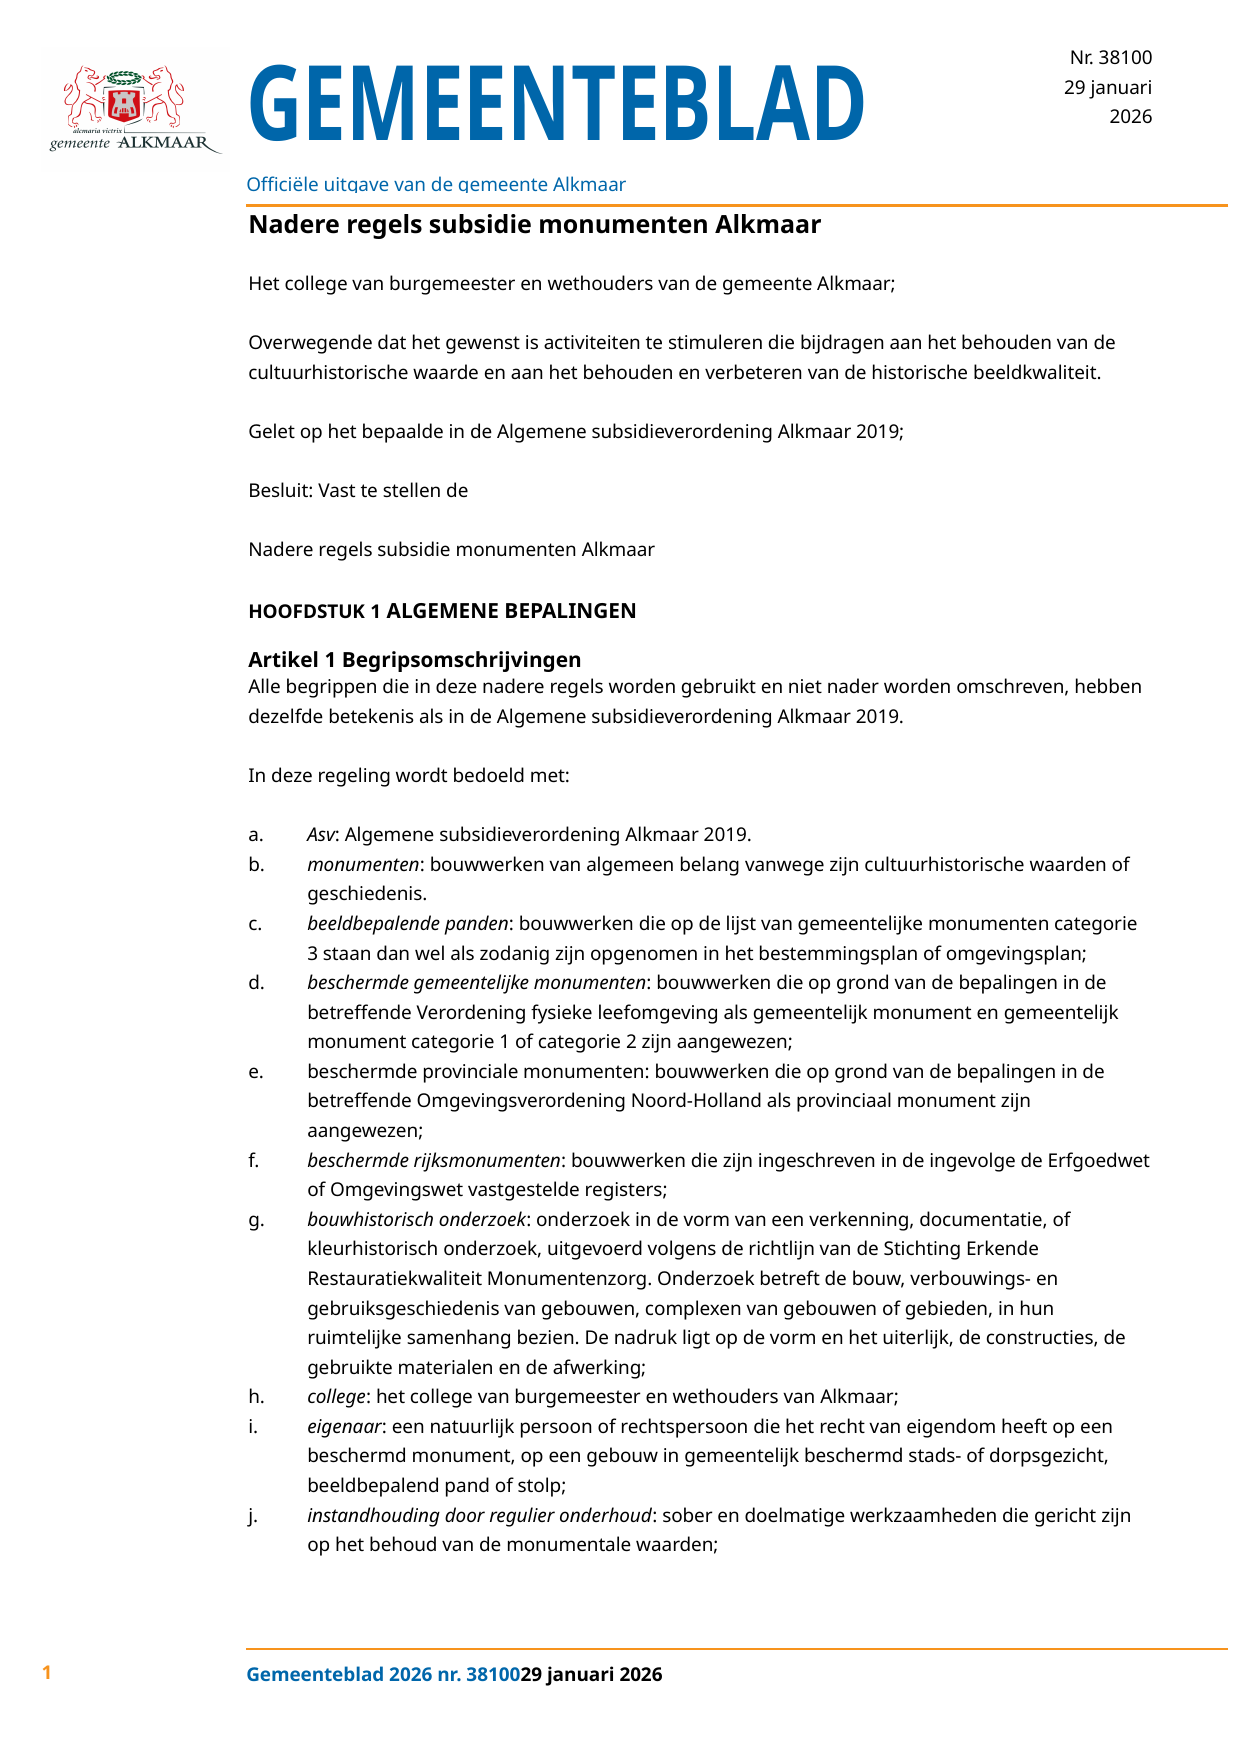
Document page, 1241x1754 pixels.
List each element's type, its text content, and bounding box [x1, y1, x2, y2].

list bouwhistorisch onderzoek: onderzoek in de vorm van een verkenning, documentatie, of kleurhistorisch onderzoek, uitgevoerd volgens de richtlijn van de Stichting Erkende Restauratiekwaliteit Monumentenzorg. Onderzoek betreft de bouw, verbouwings- en gebruiksgeschiedenis van gebouwen, complexen van gebouwen of gebieden, in hun ruimtelijke samenhang bezien. De nadruk ligt op de vorm en het uiterlijk, de constructies, de gebruikte materialen en de afwerking; [248, 1206, 1152, 1379]
list monumenten: bouwwerken van algemeen belang vanwege zijn cultuurhistorische waarden of geschiedenis. [248, 851, 1152, 906]
text Artikel 1 Begripsomschrijvingen [248, 645, 1152, 673]
text In deze regeling wordt bedoeld met: [248, 762, 1152, 788]
list eigenaar: een natuurlijk persoon of rechtspersoon die het recht van eigendom heeft op een beschermd monument, op een gebouw in gemeentelijk beschermd stads- of dorpsgezicht, beeldbepalend pand of stolp; [248, 1413, 1152, 1498]
picture [41, 47, 231, 172]
text Nadere regels subsidie monumenten Alkmaar [248, 537, 1152, 562]
text Het college van burgemeester en wethouders van de gemeente Alkmaar; [248, 270, 1152, 296]
text Overwegende dat het gewenst is activiteiten te stimuleren die bijdragen aan het behouden van de cultuurhistorische waarde en aan het behouden en verbeteren van de historische beeldkwaliteit. [248, 329, 1152, 385]
list beschermde gemeentelijke monumenten: bouwwerken die op grond van de bepalingen in de betreffende Verordening fysieke leefomgeving als gemeentelijk monument en gemeentelijk monument categorie 1 of categorie 2 zijn aangewezen; [248, 969, 1152, 1054]
text Besluit: Vast te stellen de [248, 477, 1152, 503]
text Gelet op het bepaalde in de Algemene subsidieverordening Alkmaar 2019; [248, 418, 1152, 444]
list Asv: Algemene subsidieverordening Alkmaar 2019. [248, 821, 1152, 847]
text HOOFDSTUK 1 ALGEMENE BEPALINGEN [248, 596, 1152, 624]
text Nadere regels subsidie monumenten Alkmaar [248, 207, 1152, 241]
list instandhouding door regulier onderhoud: sober en doelmatige werkzaamheden die gericht zijn op het behoud van de monumentale waarden; [248, 1502, 1152, 1557]
list beschermde provinciale monumenten: bouwwerken die op grond van de bepalingen in de betreffende Omgevingsverordening Noord-Holland als provinciaal monument zijn aangewezen; [248, 1058, 1152, 1143]
list college: het college van burgemeester en wethouders van Alkmaar; [248, 1383, 1152, 1409]
list beeldbepalende panden: bouwwerken die op de lijst van gemeentelijke monumenten categorie 3 staan dan wel als zodanig zijn opgenomen in het bestemmingsplan of omgevingsplan; [248, 910, 1152, 965]
text Alle begrippen die in deze nadere regels worden gebruikt en niet nader worden omschreven, hebben dezelfde betekenis als in de Algemene subsidieverordening Alkmaar 2019. [248, 673, 1152, 729]
list beschermde rijksmonumenten: bouwwerken die zijn ingeschreven in de ingevolge de Erfgoedwet of Omgevingswet vastgestelde registers; [248, 1147, 1152, 1202]
